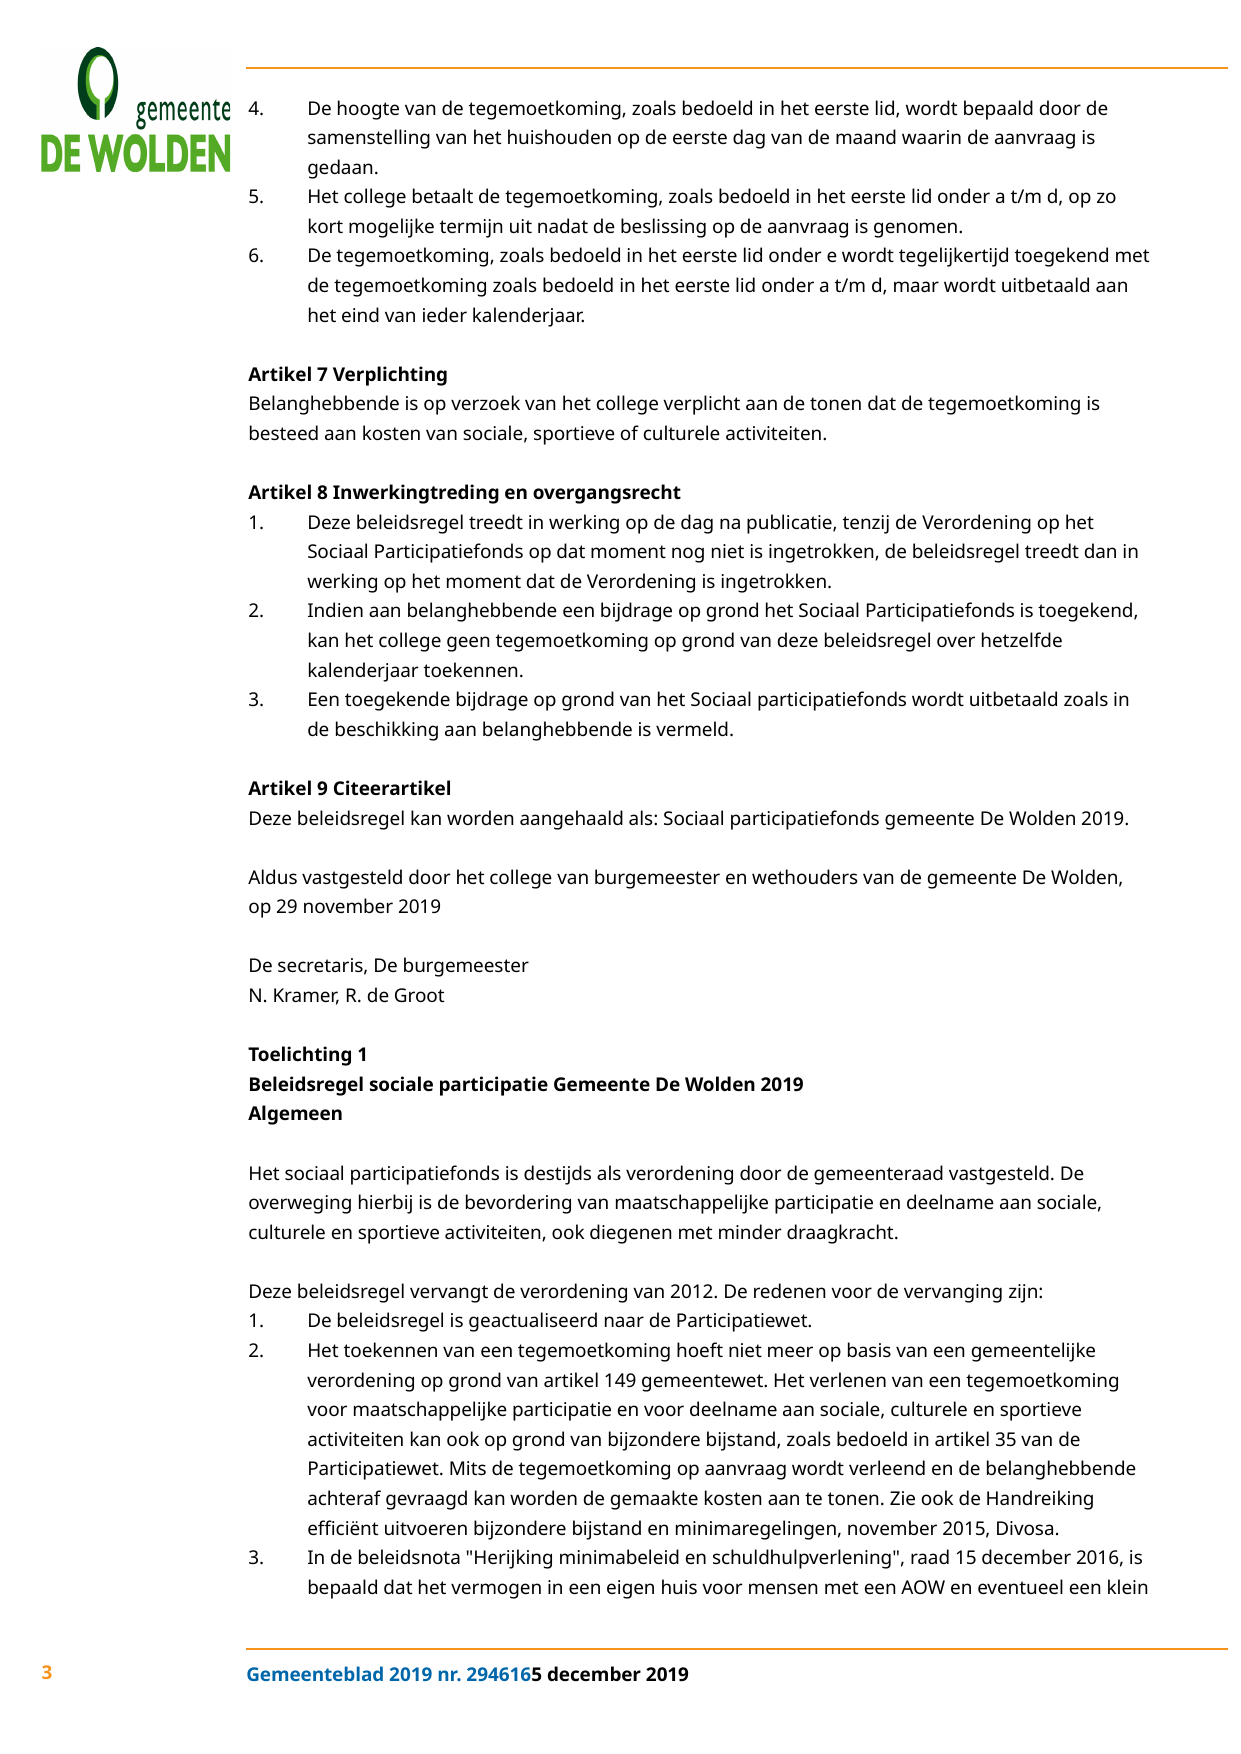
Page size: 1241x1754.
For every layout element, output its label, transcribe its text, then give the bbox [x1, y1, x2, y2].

text Aldus vastgesteld door het college van burgemeester en wethouders van de gemeente De Wolden, op 29 november 2019 [248, 864, 1152, 919]
list De tegemoetkoming, zoals bedoeld in het eerste lid onder e wordt tegelijkertijd toegekend met de tegemoetkoming zoals bedoeld in het eerste lid onder a t/m d, maar wordt uitbetaald aan het eind van ieder kalenderjaar. [248, 243, 1152, 328]
list De hoogte van de tegemoetkoming, zoals bedoeld in het eerste lid, wordt bepaald door de samenstelling van het huishouden op de eerste dag van de maand waarin de aanvraag is gedaan. [248, 95, 1152, 180]
list Het toekennen van een tegemoetkoming hoeft niet meer op basis van een gemeentelijke verordening op grond van artikel 149 gemeentewet. Het verlenen van een tegemoetkoming voor maatschappelijke participatie en voor deelname aan sociale, culturele en sportieve activiteiten kan ook op grond van bijzondere bijstand, zoals bedoeld in artikel 35 van de Participatiewet. Mits de tegemoetkoming op aanvraag wordt verleend en de belanghebbende achteraf gevraagd kan worden de gemaakte kosten aan te tonen. Zie ook de Handreiking efficiënt uitvoeren bijzondere bijstand en minimaregelingen, november 2015, Divosa. [248, 1337, 1152, 1541]
text Beleidsregel sociale participatie Gemeente De Wolden 2019 [248, 1071, 1152, 1097]
list Een toegekende bijdrage op grond van het Sociaal participatiefonds wordt uitbetaald zoals in de beschikking aan belanghebbende is vermeld. [248, 686, 1152, 742]
list De beleidsregel is geactualiseerd naar de Participatiewet. [248, 1308, 1152, 1333]
text Belanghebbende is op verzoek van het college verplicht aan de tonen dat de tegemoetkoming is besteed aan kosten van sociale, sportieve of culturele activiteiten. [248, 391, 1152, 446]
text N. Kramer, R. de Groot [248, 982, 1152, 1008]
text Algemeen [248, 1101, 1152, 1126]
text Deze beleidsregel vervangt de verordening van 2012. De redenen voor de vervanging zijn: [248, 1278, 1152, 1304]
text Deze beleidsregel kan worden aangehaald als: Sociaal participatiefonds gemeente De Wolden 2019. [248, 805, 1152, 831]
list Het college betaalt de tegemoetkoming, zoals bedoeld in het eerste lid onder a t/m d, op zo kort mogelijke termijn uit nadat de beslissing op de aanvraag is genomen. [248, 183, 1152, 239]
list Indien aan belanghebbende een bijdrage op grond het Sociaal Participatiefonds is toegekend, kan het college geen tegemoetkoming op grond van deze beleidsregel over hetzelfde kalenderjaar toekennen. [248, 598, 1152, 683]
list In de beleidsnota "Herijking minimabeleid en schuldhulpverlening", raad 15 december 2016, is bepaald dat het vermogen in een eigen huis voor mensen met een AOW en eventueel een klein [248, 1544, 1152, 1600]
list Deze beleidsregel treedt in werking op de dag na publicatie, tenzij de Verordening op het Sociaal Participatiefonds op dat moment nog niet is ingetrokken, de beleidsregel treedt dan in werking op het moment dat de Verordening is ingetrokken. [248, 509, 1152, 594]
text Artikel 7 Verplichting [248, 361, 1152, 387]
text De secretaris, De burgemeester [248, 953, 1152, 978]
text Toelichting 1 [248, 1041, 1152, 1067]
text Artikel 8 Inwerkingtreding en overgangsrecht [248, 479, 1152, 505]
text Het sociaal participatiefonds is destijds als verordening door de gemeenteraad vastgesteld. De overweging hierbij is de bevordering van maatschappelijke participatie en deelname aan sociale, culturele en sportieve activiteiten, ook diegenen met minder draagkracht. [248, 1160, 1152, 1245]
picture [41, 47, 231, 172]
text Artikel 9 Citeerartikel [248, 775, 1152, 801]
